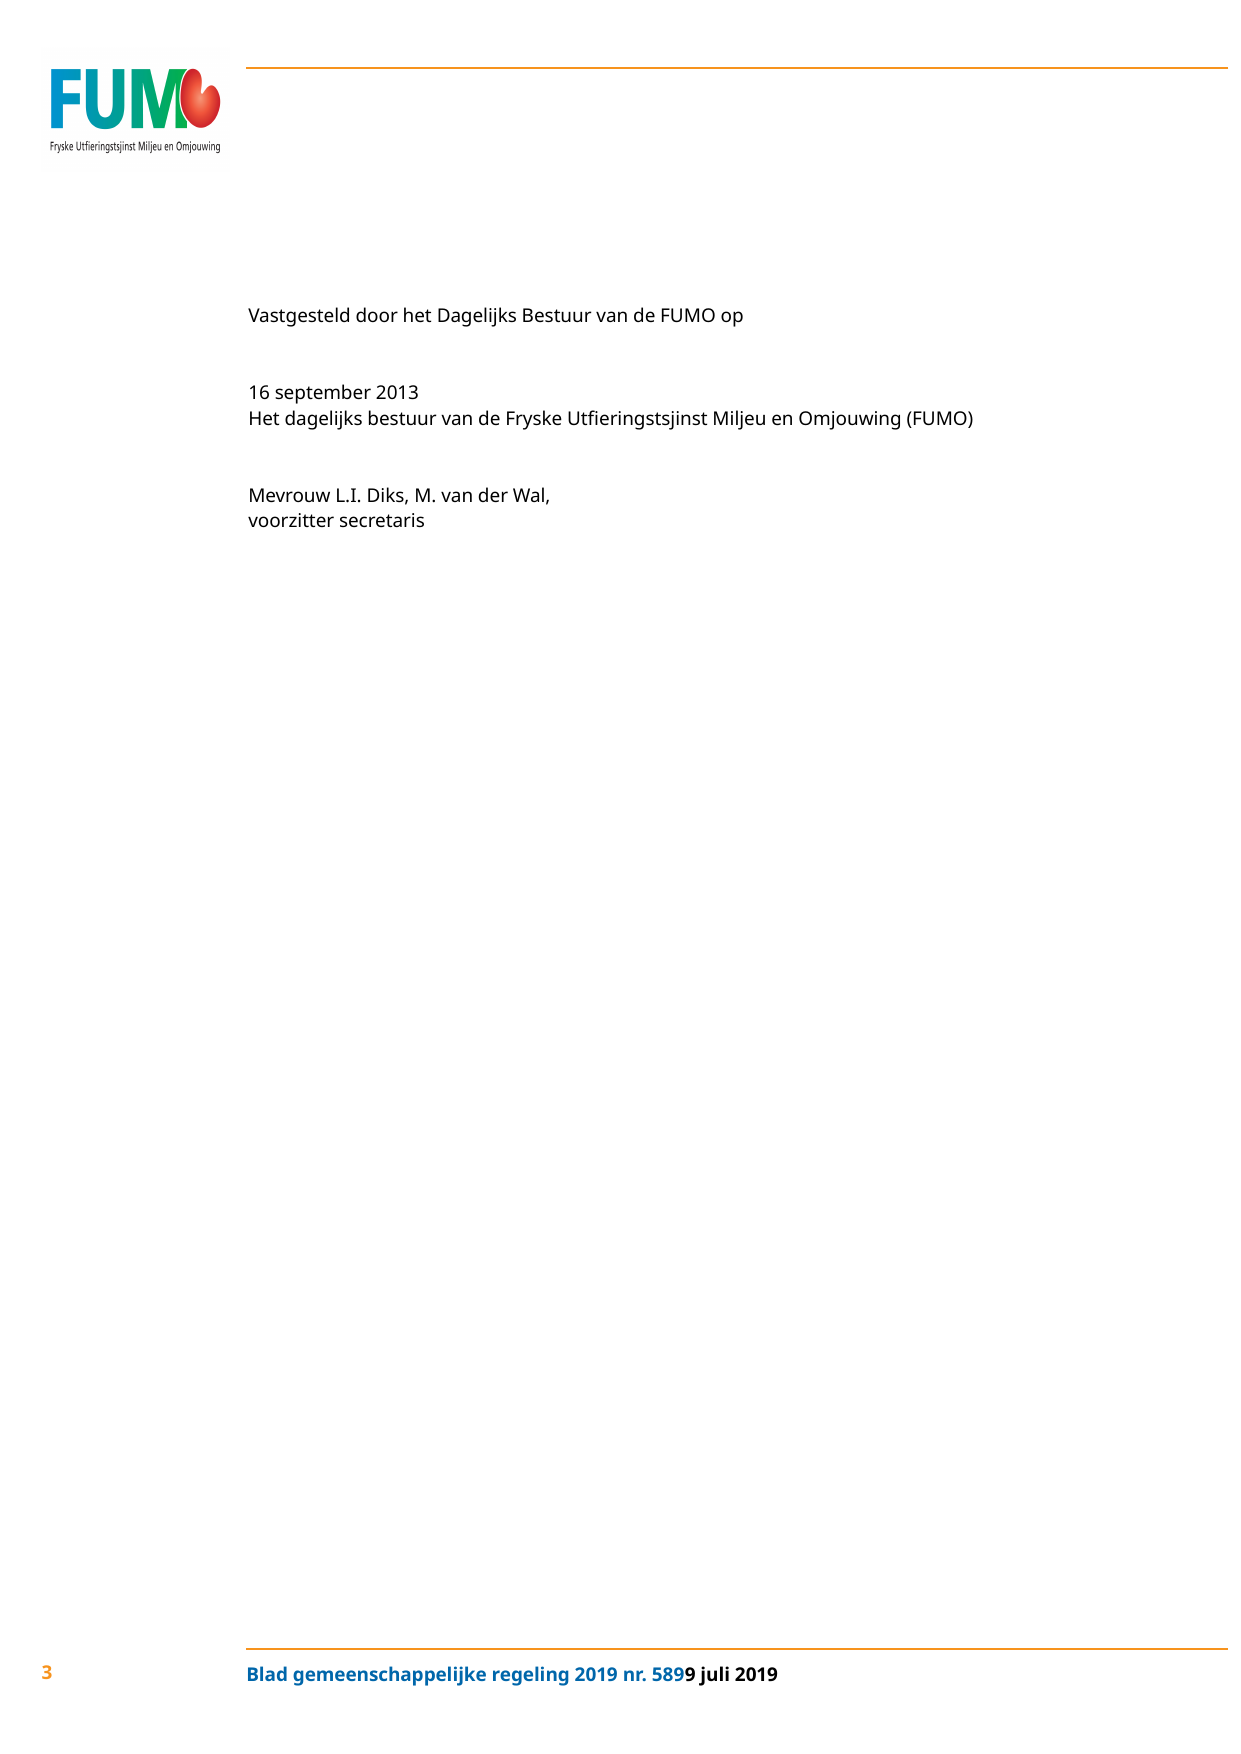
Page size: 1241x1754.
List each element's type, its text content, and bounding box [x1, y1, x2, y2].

text Vastgesteld door het Dagelijks Bestuur van de FUMO op [248, 302, 1152, 328]
text voorzitter secretaris [248, 508, 1152, 533]
text Het dagelijks bestuur van de Fryske Utfieringstsjinst Miljeu en Omjouwing (FUMO) [248, 405, 1152, 431]
text Mevrouw L.I. Diks, M. van der Wal, [248, 482, 1152, 508]
text 16 september 2013 [248, 379, 1152, 405]
picture [41, 47, 231, 172]
